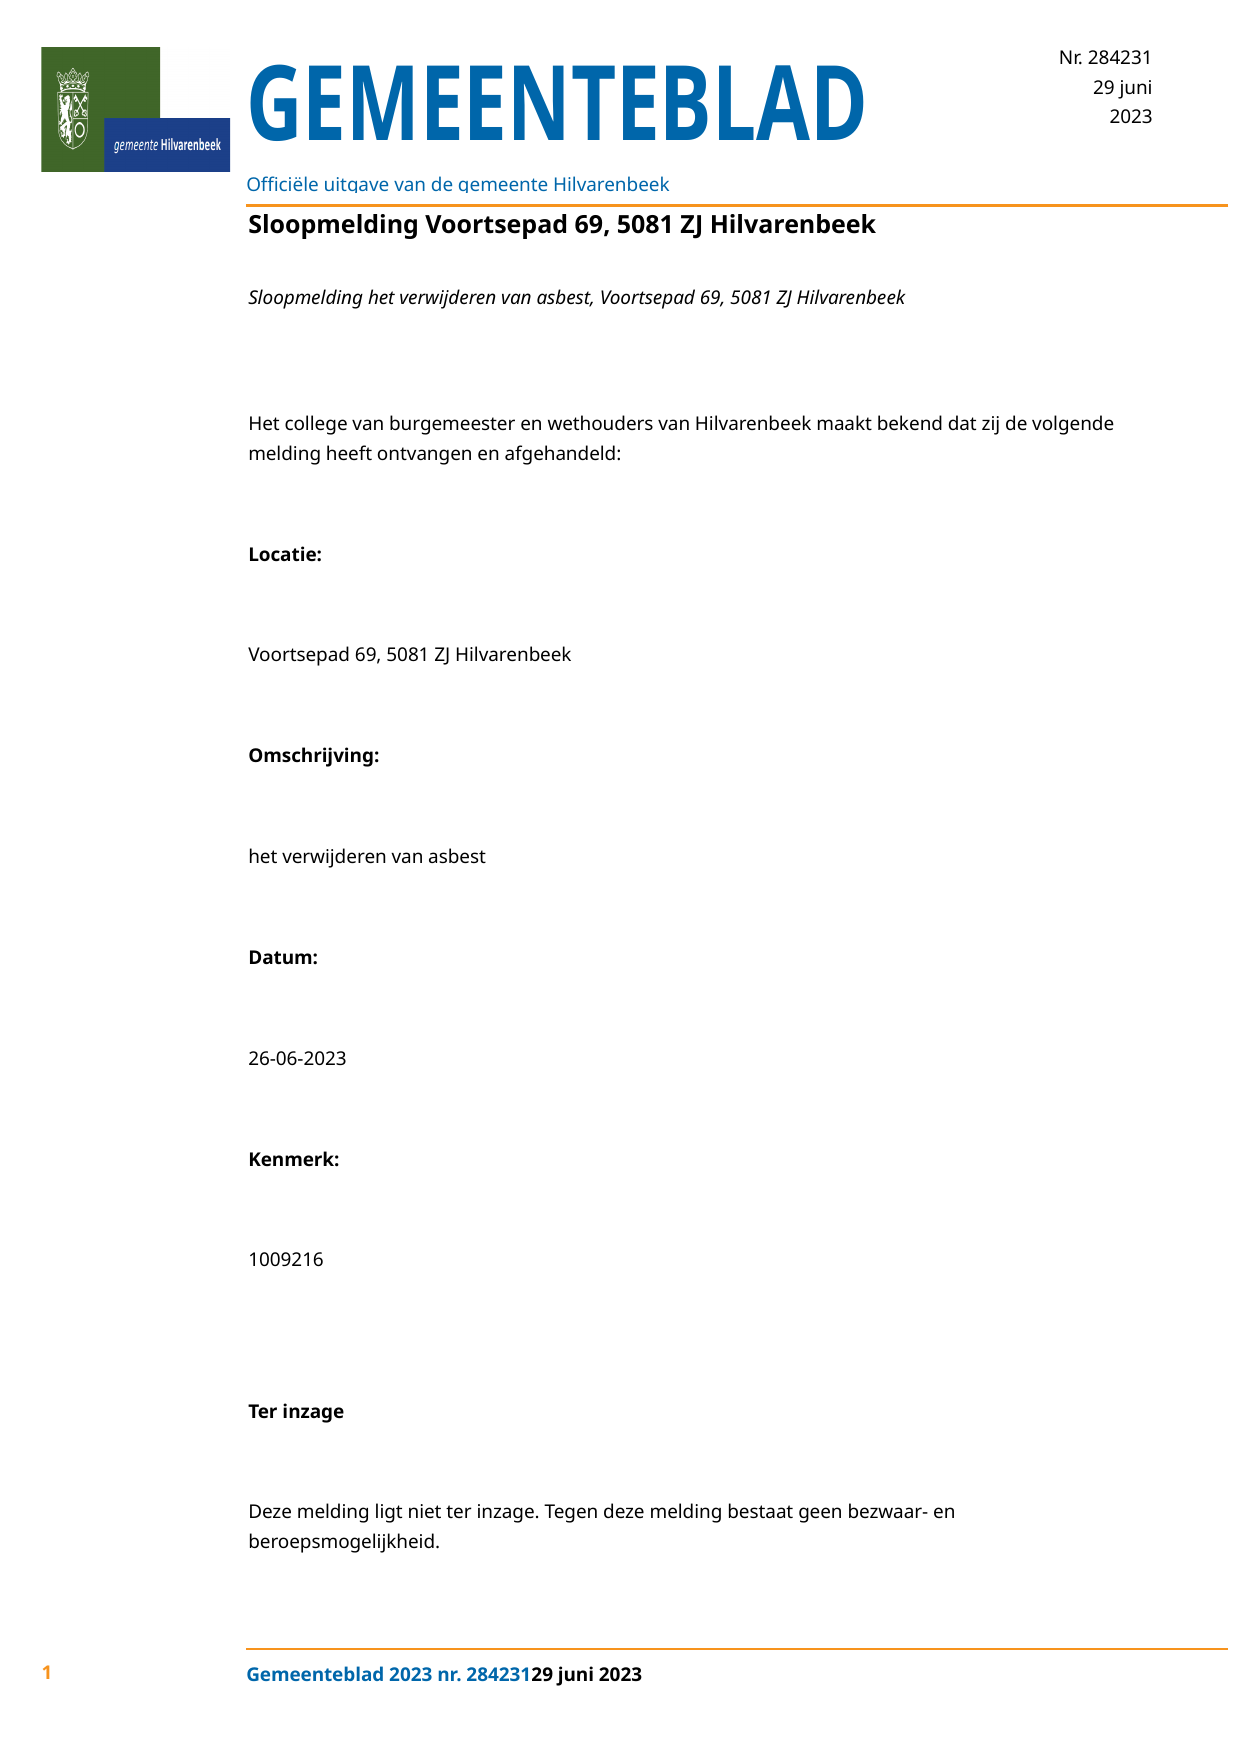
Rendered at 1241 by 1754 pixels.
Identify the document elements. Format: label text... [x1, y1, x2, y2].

picture [41, 47, 231, 172]
text 1009216 [248, 1247, 1152, 1272]
text Ter inzage [248, 1398, 1152, 1424]
text Sloopmelding Voortsepad 69, 5081 ZJ Hilvarenbeek [248, 207, 1152, 241]
text Locatie: [248, 541, 1152, 567]
text Het college van burgemeester en wethouders van Hilvarenbeek maakt bekend dat zij de volgende melding heeft ontvangen en afgehandeld: [248, 410, 1152, 466]
text Deze melding ligt niet ter inzage. Tegen deze melding bestaat geen bezwaar- en beroepsmogelijkheid. [248, 1499, 1152, 1554]
text 26-06-2023 [248, 1045, 1152, 1071]
text Sloopmelding het verwijderen van asbest, Voortsepad 69, 5081 ZJ Hilvarenbeek [248, 284, 1152, 309]
text het verwijderen van asbest [248, 843, 1152, 869]
text Datum: [248, 944, 1152, 970]
text Omschrijving: [248, 742, 1152, 768]
text Kenmerk: [248, 1146, 1152, 1172]
text Voortsepad 69, 5081 ZJ Hilvarenbeek [248, 642, 1152, 667]
